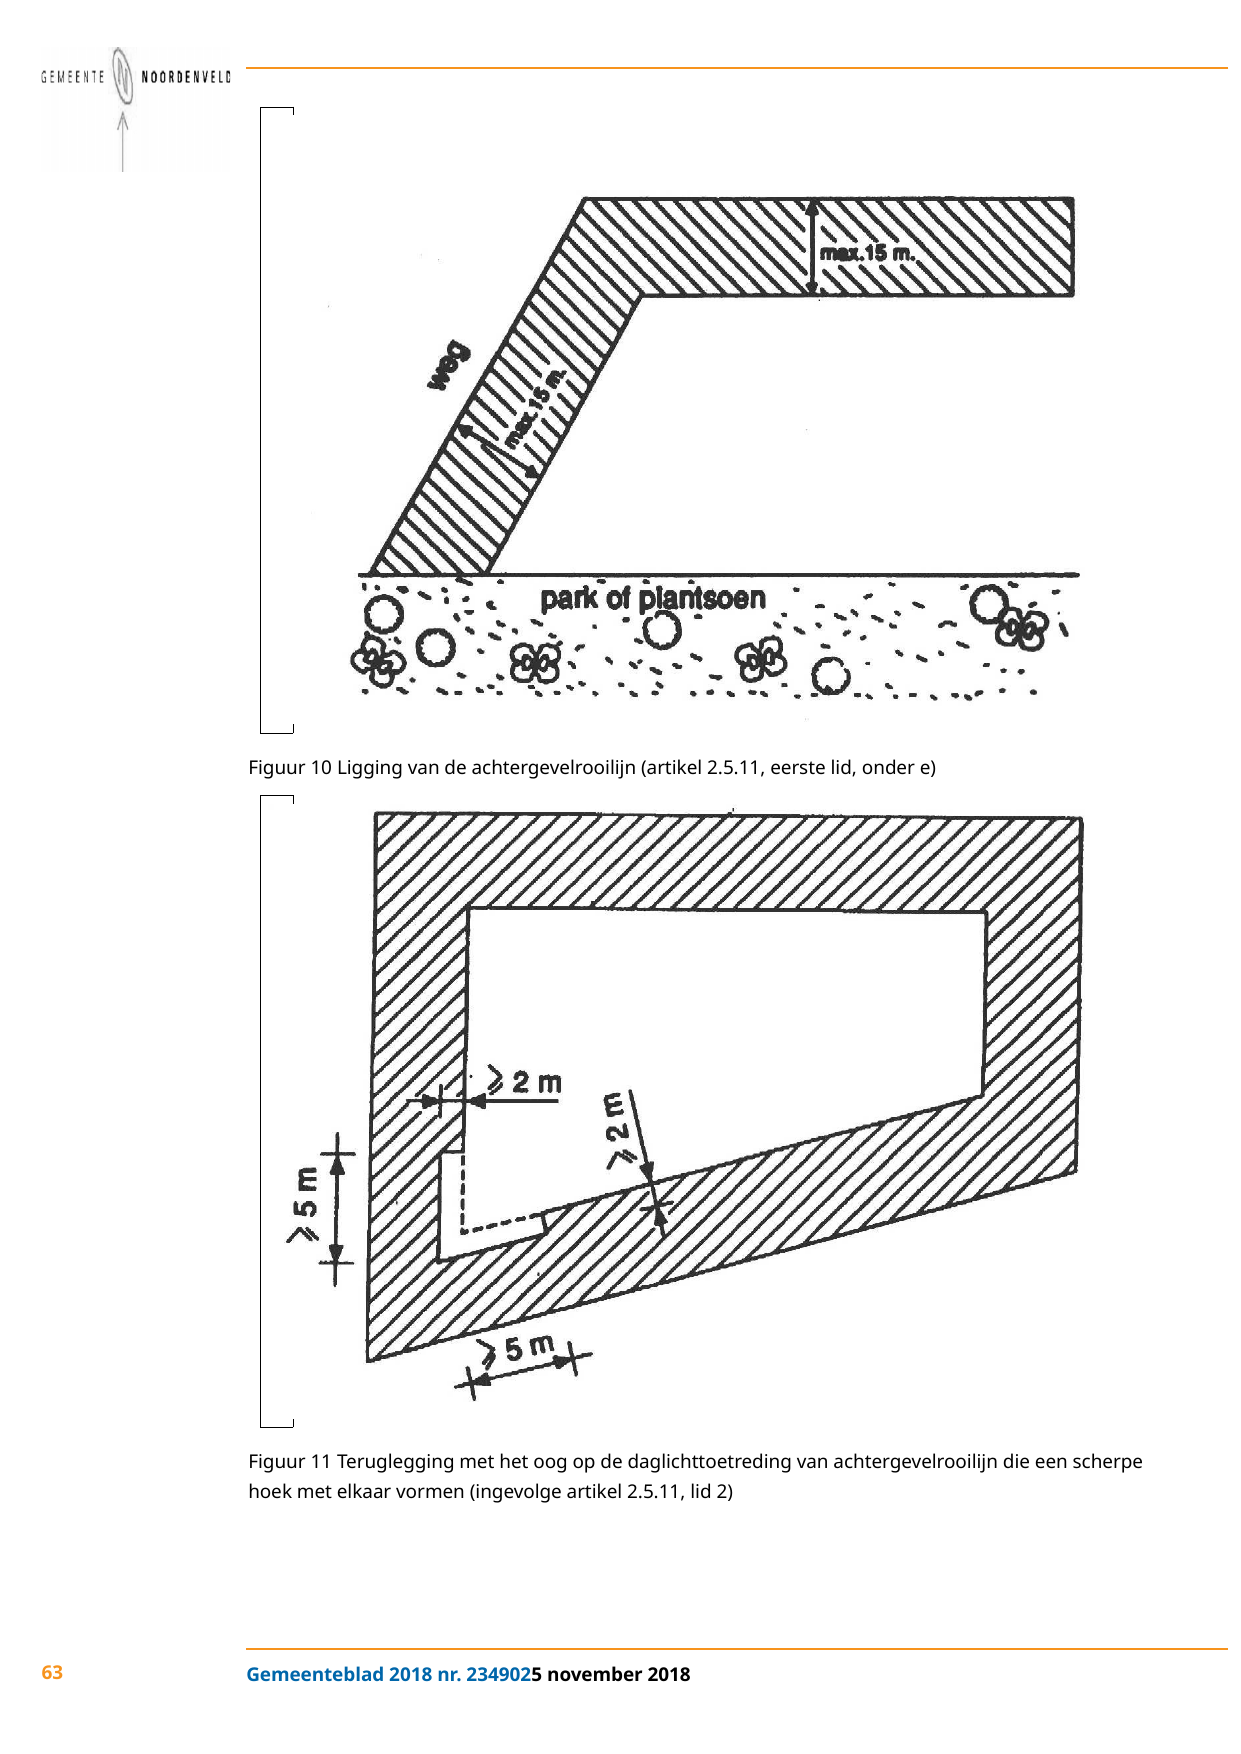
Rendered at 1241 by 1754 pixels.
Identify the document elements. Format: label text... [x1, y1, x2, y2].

picture [268, 804, 1173, 1419]
picture [268, 115, 1173, 724]
text Figuur 11 Teruglegging met het oog op de daglichttoetreding van achtergevelrooilijn die een scherpe hoek met elkaar vormen (ingevolge artikel 2.5.11, lid 2) [248, 1448, 1152, 1504]
text Figuur 10 Ligging van de achtergevelrooilijn (artikel 2.5.11, eerste lid, onder e) [248, 754, 1152, 780]
picture [41, 47, 231, 172]
